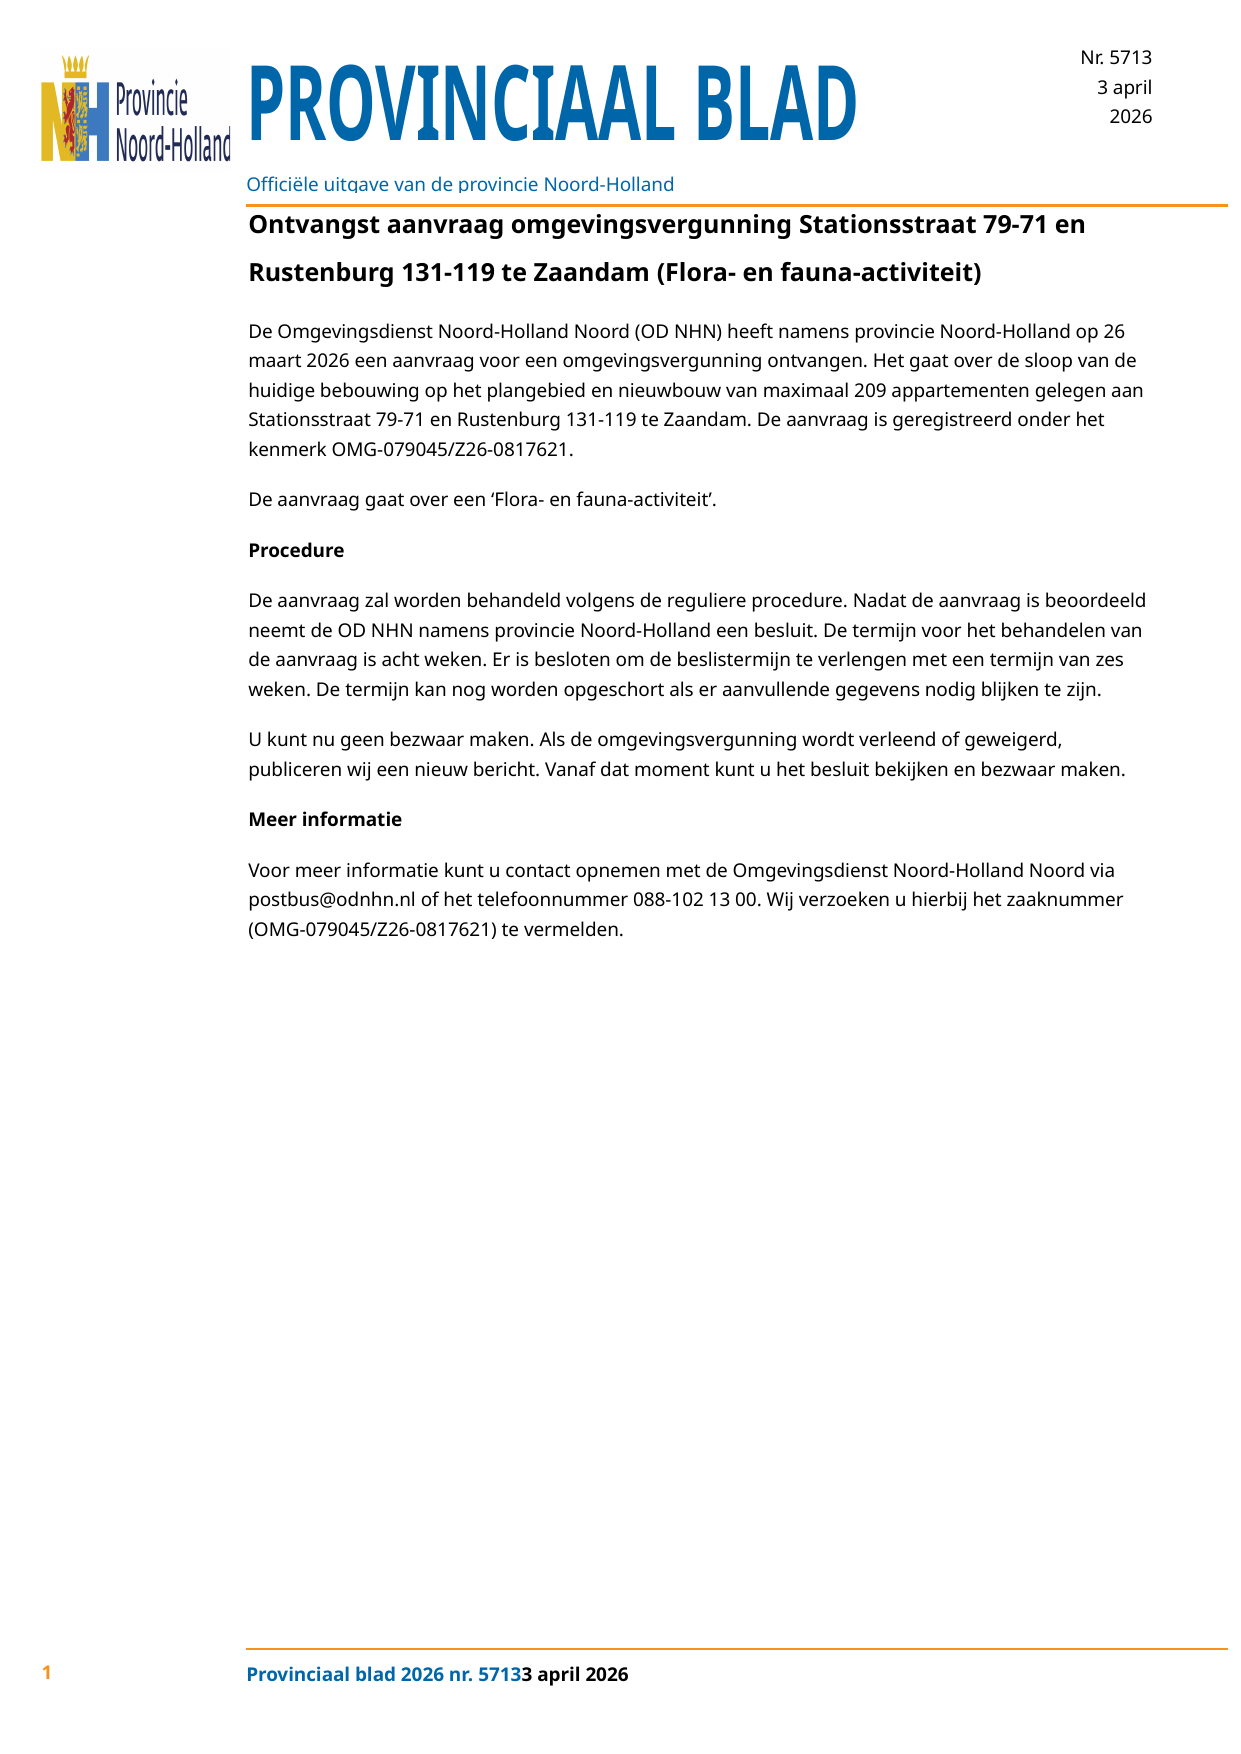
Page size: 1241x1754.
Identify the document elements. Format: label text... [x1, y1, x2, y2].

text De Omgevingsdienst Noord-Holland Noord (OD NHN) heeft namens provincie Noord-Holland op 26 maart 2026 een aanvraag voor een omgevingsvergunning ontvangen. Het gaat over de sloop van de huidige bebouwing op het plangebied en nieuwbouw van maximaal 209 appartementen gelegen aan Stationsstraat 79-71 en Rustenburg 131-119 te Zaandam. De aanvraag is geregistreerd onder het kenmerk OMG-079045/Z26-0817621. [248, 318, 1152, 462]
text Meer informatie [248, 807, 1152, 832]
text De aanvraag gaat over een ‘Flora- en fauna-activiteit’. [248, 487, 1152, 512]
text U kunt nu geen bezwaar maken. Als de omgevingsvergunning wordt verleend of geweigerd, publiceren wij een nieuw bericht. Vanaf dat moment kunt u het besluit bekijken en bezwaar maken. [248, 727, 1152, 782]
text De aanvraag zal worden behandeld volgens de reguliere procedure. Nadat de aanvraag is beoordeeld neemt de OD NHN namens provincie Noord-Holland een besluit. De termijn voor het behandelen van de aanvraag is acht weken. Er is besloten om de beslistermijn te verlengen met een termijn van zes weken. De termijn kan nog worden opgeschort als er aanvullende gegevens nodig blijken te zijn. [248, 587, 1152, 702]
text Procedure [248, 537, 1152, 563]
picture [41, 47, 231, 172]
text Ontvangst aanvraag omgevingsvergunning Stationsstraat 79-71 en Rustenburg 131-119 te Zaandam (Flora- en fauna-activiteit) [248, 207, 1152, 288]
text Voor meer informatie kunt u contact opnemen met de Omgevingsdienst Noord-Holland Noord via postbus@odnhn.nl of het telefoonnummer 088-102 13 00. Wij verzoeken u hierbij het zaaknummer (OMG-079045/Z26-0817621) te vermelden. [248, 857, 1152, 942]
